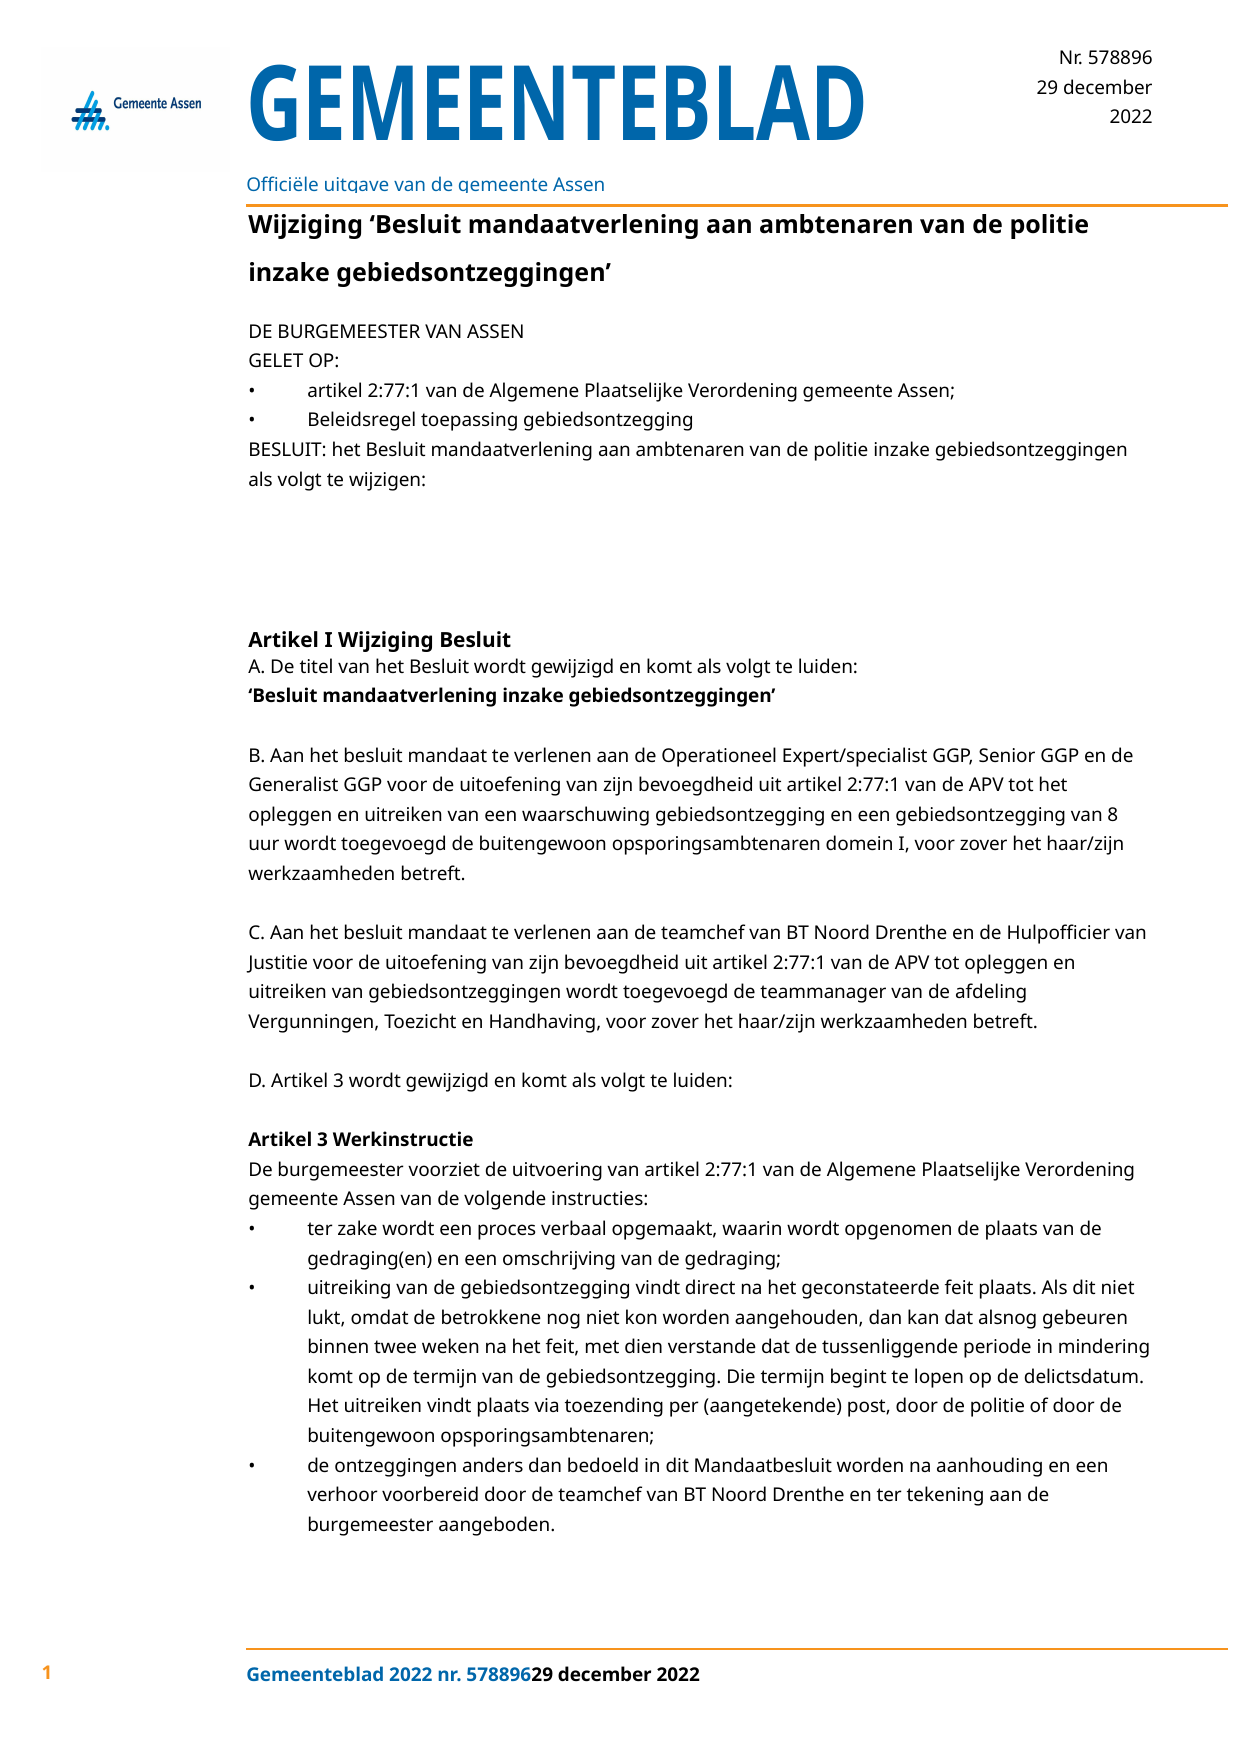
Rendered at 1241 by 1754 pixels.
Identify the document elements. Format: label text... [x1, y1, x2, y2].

list buitengewoon opsporingsambtenaren; [248, 1422, 1152, 1448]
text A. De titel van het Besluit wordt gewijzigd en komt als volgt te luiden: [248, 653, 1152, 679]
text Artikel 3 Werkinstructie [248, 1126, 1152, 1152]
list Het uitreiken vindt plaats via toezending per (aangetekende) post, door de politie of door de [248, 1393, 1152, 1418]
list artikel 2:77:1 van de Algemene Plaatselijke Verordening gemeente Assen; [248, 377, 1152, 403]
text GELET OP: [248, 347, 1152, 373]
list uitreiking van de gebiedsontzegging vindt direct na het geconstateerde feit plaats. Als dit niet [248, 1274, 1152, 1300]
text Wijziging ‘Besluit mandaatverlening aan ambtenaren van de politie inzake gebiedsontzeggingen’ [248, 207, 1152, 288]
text C. Aan het besluit mandaat te verlenen aan de teamchef van BT Noord Drenthe en de Hulpofficier van Justitie voor de uitoefening van zijn bevoegdheid uit artikel 2:77:1 van de APV tot opleggen en uitreiken van gebiedsontzeggingen wordt toegevoegd de teammanager van de afdeling Vergunningen, Toezicht en Handhaving, voor zover het haar/zijn werkzaamheden betreft. [248, 919, 1152, 1034]
text ‘Besluit mandaatverlening inzake gebiedsontzeggingen’ [248, 683, 1152, 708]
text D. Artikel 3 wordt gewijzigd en komt als volgt te luiden: [248, 1067, 1152, 1093]
list Beleidsregel toepassing gebiedsontzegging [248, 407, 1152, 432]
list ter zake wordt een proces verbaal opgemaakt, waarin wordt opgenomen de plaats van de gedraging(en) en een omschrijving van de gedraging; [248, 1215, 1152, 1271]
picture [41, 47, 231, 172]
text De burgemeester voorziet de uitvoering van artikel 2:77:1 van de Algemene Plaatselijke Verordening gemeente Assen van de volgende instructies: [248, 1156, 1152, 1211]
text DE BURGEMEESTER VAN ASSEN [248, 318, 1152, 344]
text B. Aan het besluit mandaat te verlenen aan de Operationeel Expert/specialist GGP, Senior GGP en de Generalist GGP voor de uitoefening van zijn bevoegdheid uit artikel 2:77:1 van de APV tot het opleggen en uitreiken van een waarschuwing gebiedsontzegging en een gebiedsontzegging van 8 uur wordt toegevoegd de buitengewoon opsporingsambtenaren domein I, voor zover het haar/zijn werkzaamheden betreft. [248, 742, 1152, 886]
list de ontzeggingen anders dan bedoeld in dit Mandaatbesluit worden na aanhouding en een verhoor voorbereid door de teamchef van BT Noord Drenthe en ter tekening aan de burgemeester aangeboden. [248, 1452, 1152, 1537]
text Artikel I Wijziging Besluit [248, 625, 1152, 653]
list komt op de termijn van de gebiedsontzegging. Die termijn begint te lopen op de delictsdatum. [248, 1363, 1152, 1389]
list lukt, omdat de betrokkene nog niet kon worden aangehouden, dan kan dat alsnog gebeuren [248, 1304, 1152, 1330]
text BESLUIT: het Besluit mandaatverlening aan ambtenaren van de politie inzake gebiedsontzeggingen als volgt te wijzigen: [248, 436, 1152, 492]
list binnen twee weken na het feit, met dien verstande dat de tussenliggende periode in mindering [248, 1333, 1152, 1359]
